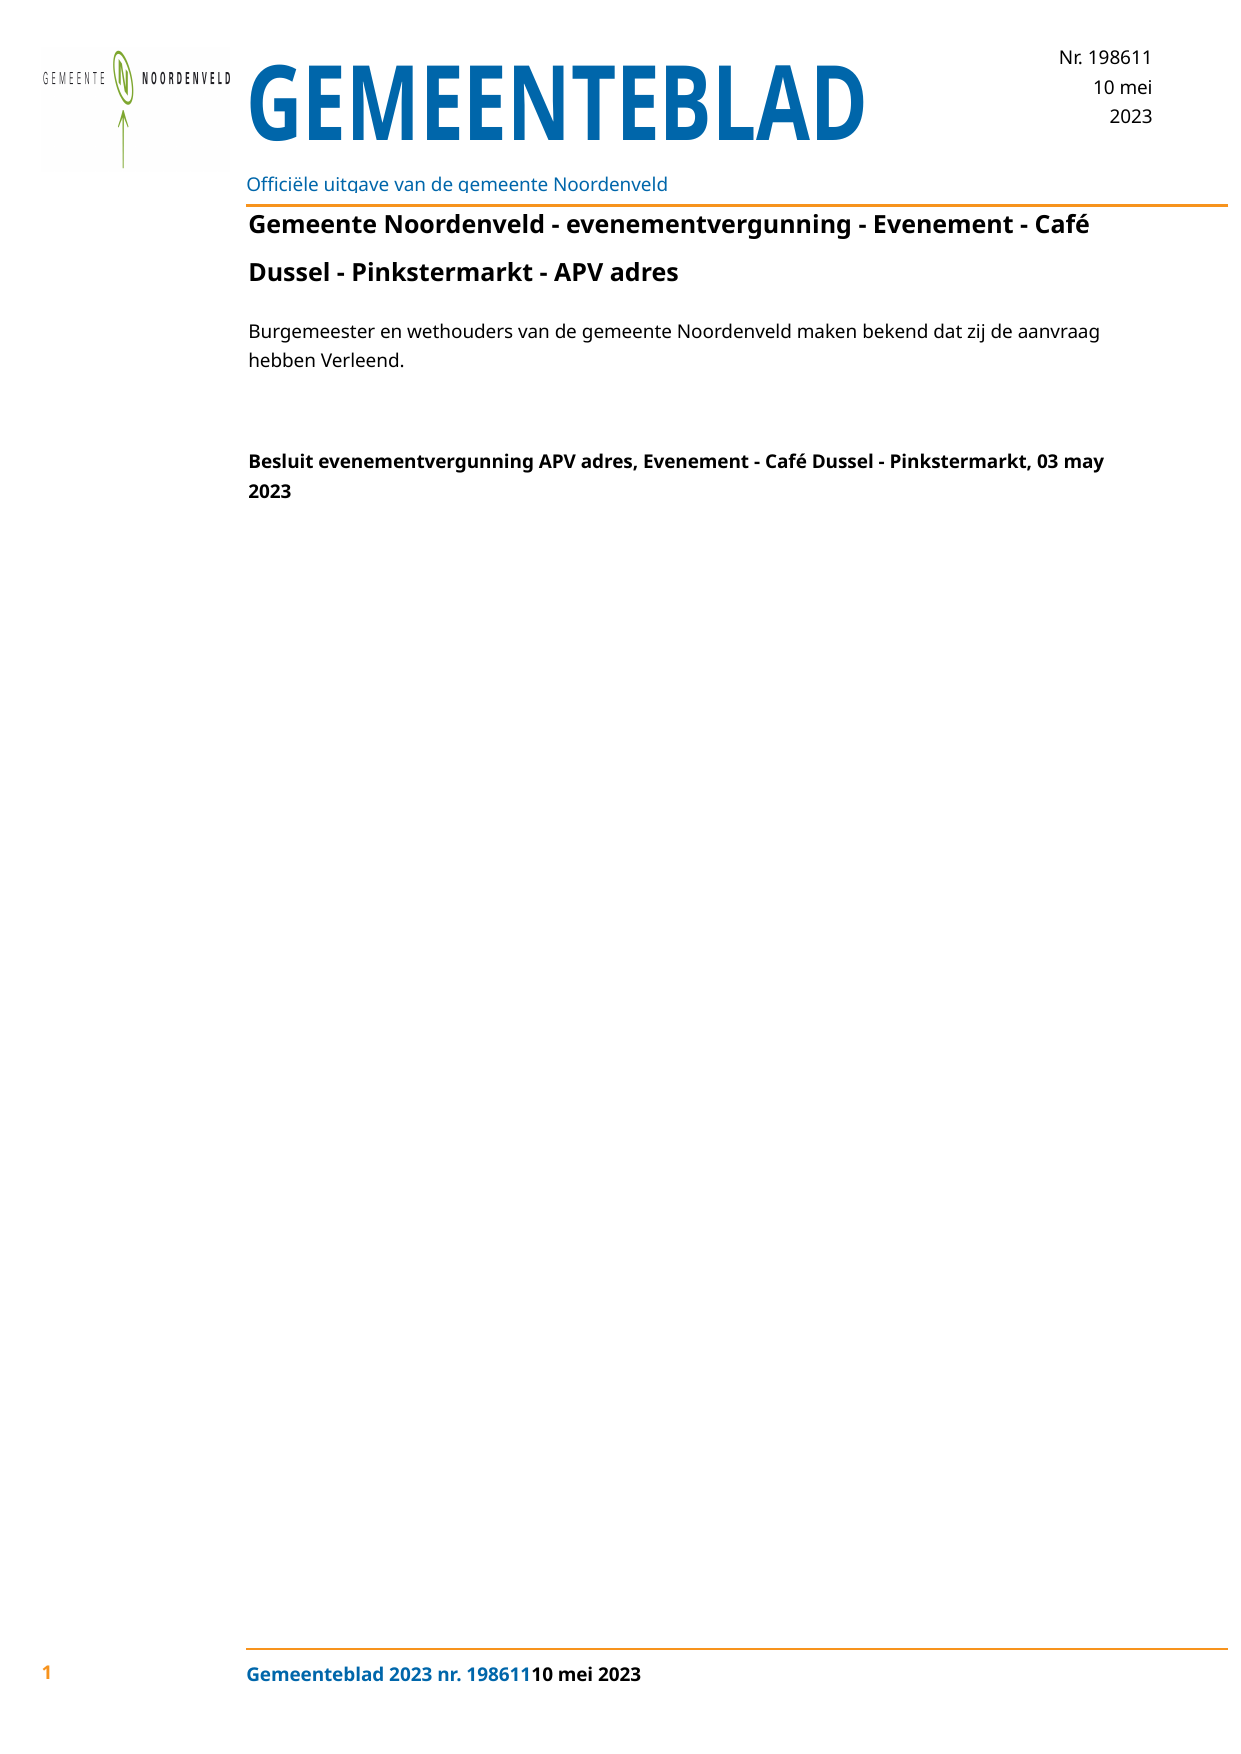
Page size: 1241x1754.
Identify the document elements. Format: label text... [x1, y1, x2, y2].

text Besluit evenementvergunning APV adres, Evenement - Café Dussel - Pinkstermarkt, 03 may 2023 [248, 448, 1152, 504]
text Burgemeester en wethouders van de gemeente Noordenveld maken bekend dat zij de aanvraag hebben Verleend. [248, 318, 1152, 373]
picture [41, 47, 231, 172]
text Gemeente Noordenveld - evenementvergunning - Evenement - Café Dussel - Pinkstermarkt - APV adres [248, 207, 1152, 288]
